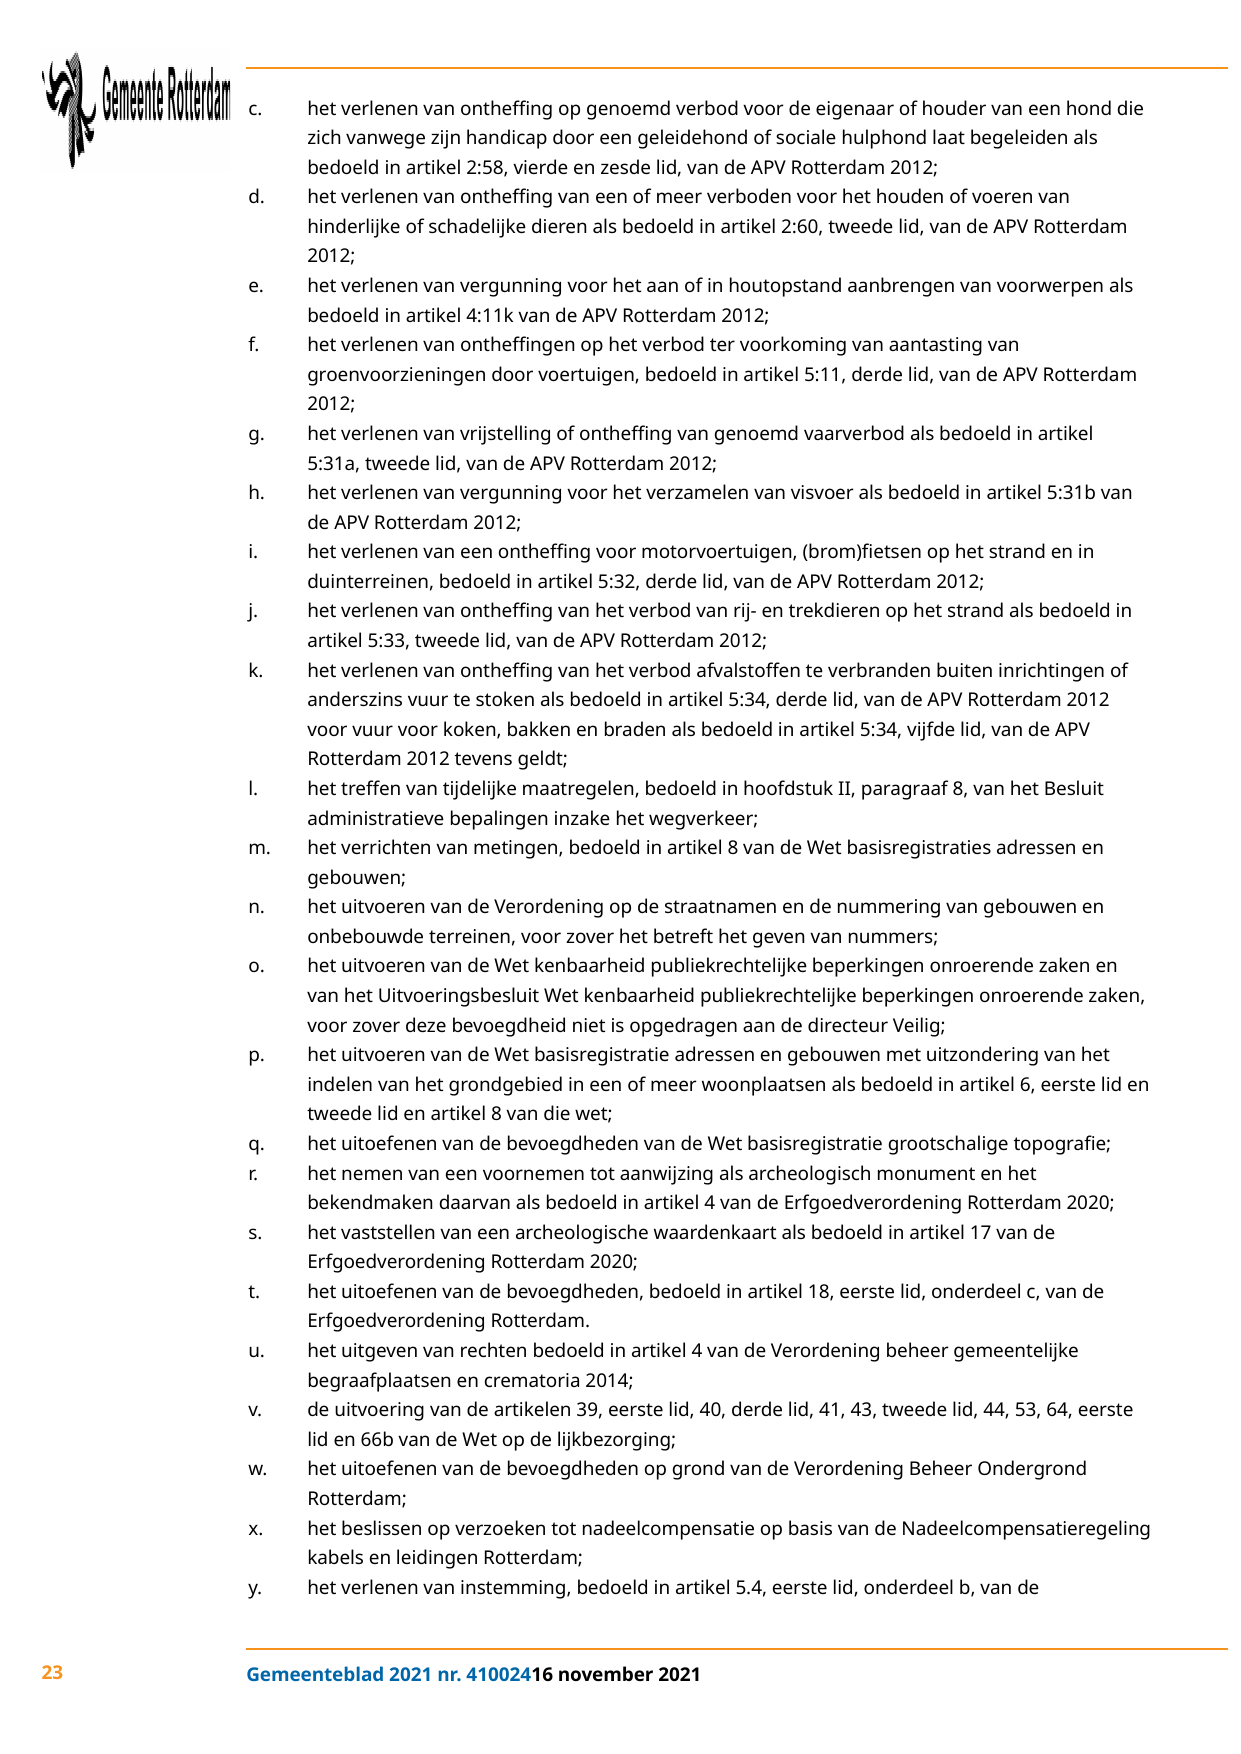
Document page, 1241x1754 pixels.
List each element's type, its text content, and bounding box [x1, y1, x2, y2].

list het verlenen van ontheffing van het verbod afvalstoffen te verbranden buiten inrichtingen of anderszins vuur te stoken als bedoeld in artikel 5:34, derde lid, van de APV Rotterdam 2012 voor vuur voor koken, bakken en braden als bedoeld in artikel 5:34, vijfde lid, van de APV Rotterdam 2012 tevens geldt; [248, 657, 1152, 771]
list het vaststellen van een archeologische waardenkaart als bedoeld in artikel 17 van de Erfgoedverordening Rotterdam 2020; [248, 1219, 1152, 1274]
list het verlenen van instemming, bedoeld in artikel 5.4, eerste lid, onderdeel b, van de [248, 1574, 1152, 1600]
list de uitvoering van de artikelen 39, eerste lid, 40, derde lid, 41, 43, tweede lid, 44, 53, 64, eerste lid en 66b van de Wet op de lijkbezorging; [248, 1396, 1152, 1452]
list het verlenen van vrijstelling of ontheffing van genoemd vaarverbod als bedoeld in artikel 5:31a, tweede lid, van de APV Rotterdam 2012; [248, 420, 1152, 476]
list het verlenen van een ontheffing voor motorvoertuigen, (brom)fietsen op het strand en in duinterreinen, bedoeld in artikel 5:32, derde lid, van de APV Rotterdam 2012; [248, 538, 1152, 594]
list het beslissen op verzoeken tot nadeelcompensatie op basis van de Nadeelcompensatieregeling kabels en leidingen Rotterdam; [248, 1515, 1152, 1570]
list het verrichten van metingen, bedoeld in artikel 8 van de Wet basisregistraties adressen en gebouwen; [248, 834, 1152, 890]
list het uitoefenen van de bevoegdheden, bedoeld in artikel 18, eerste lid, onderdeel c, van de Erfgoedverordening Rotterdam. [248, 1278, 1152, 1333]
list het uitoefenen van de bevoegdheden op grond van de Verordening Beheer Ondergrond Rotterdam; [248, 1456, 1152, 1511]
list het verlenen van ontheffing op genoemd verbod voor de eigenaar of houder van een hond die zich vanwege zijn handicap door een geleidehond of sociale hulphond laat begeleiden als bedoeld in artikel 2:58, vierde en zesde lid, van de APV Rotterdam 2012; [248, 95, 1152, 180]
list het verlenen van vergunning voor het aan of in houtopstand aanbrengen van voorwerpen als bedoeld in artikel 4:11k van de APV Rotterdam 2012; [248, 272, 1152, 328]
list het uitvoeren van de Wet kenbaarheid publiekrechtelijke beperkingen onroerende zaken en van het Uitvoeringsbesluit Wet kenbaarheid publiekrechtelijke beperkingen onroerende zaken, voor zover deze bevoegdheid niet is opgedragen aan de directeur Veilig; [248, 953, 1152, 1038]
list het verlenen van ontheffing van een of meer verboden voor het houden of voeren van hinderlijke of schadelijke dieren als bedoeld in artikel 2:60, tweede lid, van de APV Rotterdam 2012; [248, 183, 1152, 268]
list het uitvoeren van de Verordening op de straatnamen en de nummering van gebouwen en onbebouwde terreinen, voor zover het betreft het geven van nummers; [248, 893, 1152, 949]
list het uitvoeren van de Wet basisregistratie adressen en gebouwen met uitzondering van het indelen van het grondgebied in een of meer woonplaatsen als bedoeld in artikel 6, eerste lid en tweede lid en artikel 8 van die wet; [248, 1041, 1152, 1126]
list het verlenen van ontheffing van het verbod van rij- en trekdieren op het strand als bedoeld in artikel 5:33, tweede lid, van de APV Rotterdam 2012; [248, 598, 1152, 653]
list het nemen van een voornemen tot aanwijzing als archeologisch monument en het bekendmaken daarvan als bedoeld in artikel 4 van de Erfgoedverordening Rotterdam 2020; [248, 1160, 1152, 1215]
list het verlenen van vergunning voor het verzamelen van visvoer als bedoeld in artikel 5:31b van de APV Rotterdam 2012; [248, 479, 1152, 535]
list het verlenen van ontheffingen op het verbod ter voorkoming van aantasting van groenvoorzieningen door voertuigen, bedoeld in artikel 5:11, derde lid, van de APV Rotterdam 2012; [248, 331, 1152, 416]
list het uitgeven van rechten bedoeld in artikel 4 van de Verordening beheer gemeentelijke begraafplaatsen en crematoria 2014; [248, 1337, 1152, 1393]
picture [41, 47, 231, 172]
list het uitoefenen van de bevoegdheden van de Wet basisregistratie grootschalige topografie; [248, 1130, 1152, 1156]
list het treffen van tijdelijke maatregelen, bedoeld in hoofdstuk II, paragraaf 8, van het Besluit administratieve bepalingen inzake het wegverkeer; [248, 775, 1152, 831]
